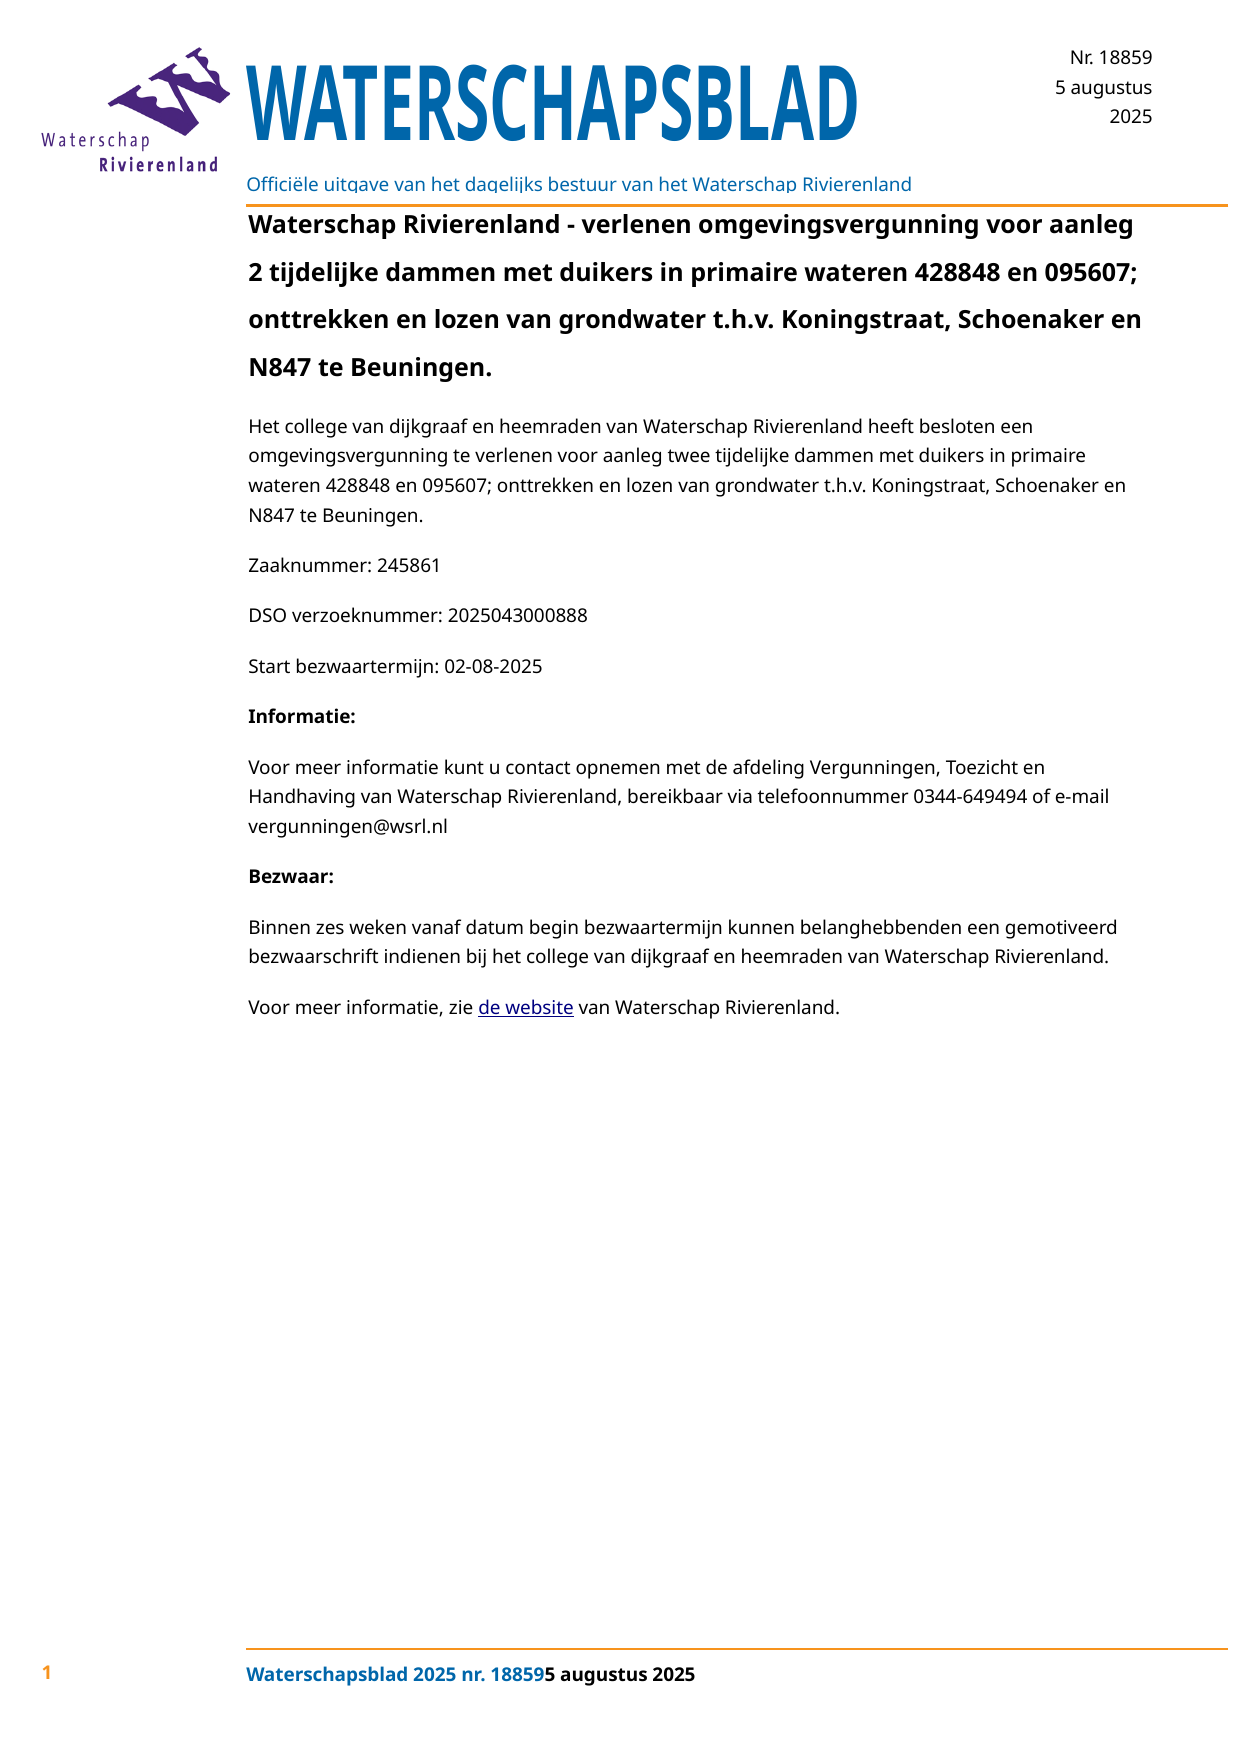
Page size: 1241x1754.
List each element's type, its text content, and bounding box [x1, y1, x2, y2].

text Voor meer informatie kunt u contact opnemen met de afdeling Vergunningen, Toezicht en Handhaving van Waterschap Rivierenland, bereikbaar via telefoonnummer 0344-649494 of e-mail vergunningen@wsrl.nl [248, 754, 1152, 839]
text DSO verzoeknummer: 2025043000888 [248, 603, 1152, 628]
text Zaaknummer: 245861 [248, 552, 1152, 578]
text Voor meer informatie, zie de website van Waterschap Rivierenland. [248, 994, 1152, 1020]
text Bezwaar: [248, 863, 1152, 889]
text Binnen zes weken vanaf datum begin bezwaartermijn kunnen belanghebbenden een gemotiveerd bezwaarschrift indienen bij het college van dijkgraaf en heemraden van Waterschap Rivierenland. [248, 914, 1152, 969]
text Het college van dijkgraaf en heemraden van Waterschap Rivierenland heeft besloten een omgevingsvergunning te verlenen voor aanleg twee tijdelijke dammen met duikers in primaire wateren 428848 en 095607; onttrekken en lozen van grondwater t.h.v. Koningstraat, Schoenaker en N847 te Beuningen. [248, 413, 1152, 528]
picture [41, 47, 231, 172]
text Start bezwaartermijn: 02-08-2025 [248, 653, 1152, 679]
text Informatie: [248, 703, 1152, 729]
text Waterschap Rivierenland - verlenen omgevingsvergunning voor aanleg 2 tijdelijke dammen met duikers in primaire wateren 428848 en 095607; onttrekken en lozen van grondwater t.h.v. Koningstraat, Schoenaker en N847 te Beuningen. [248, 207, 1152, 384]
